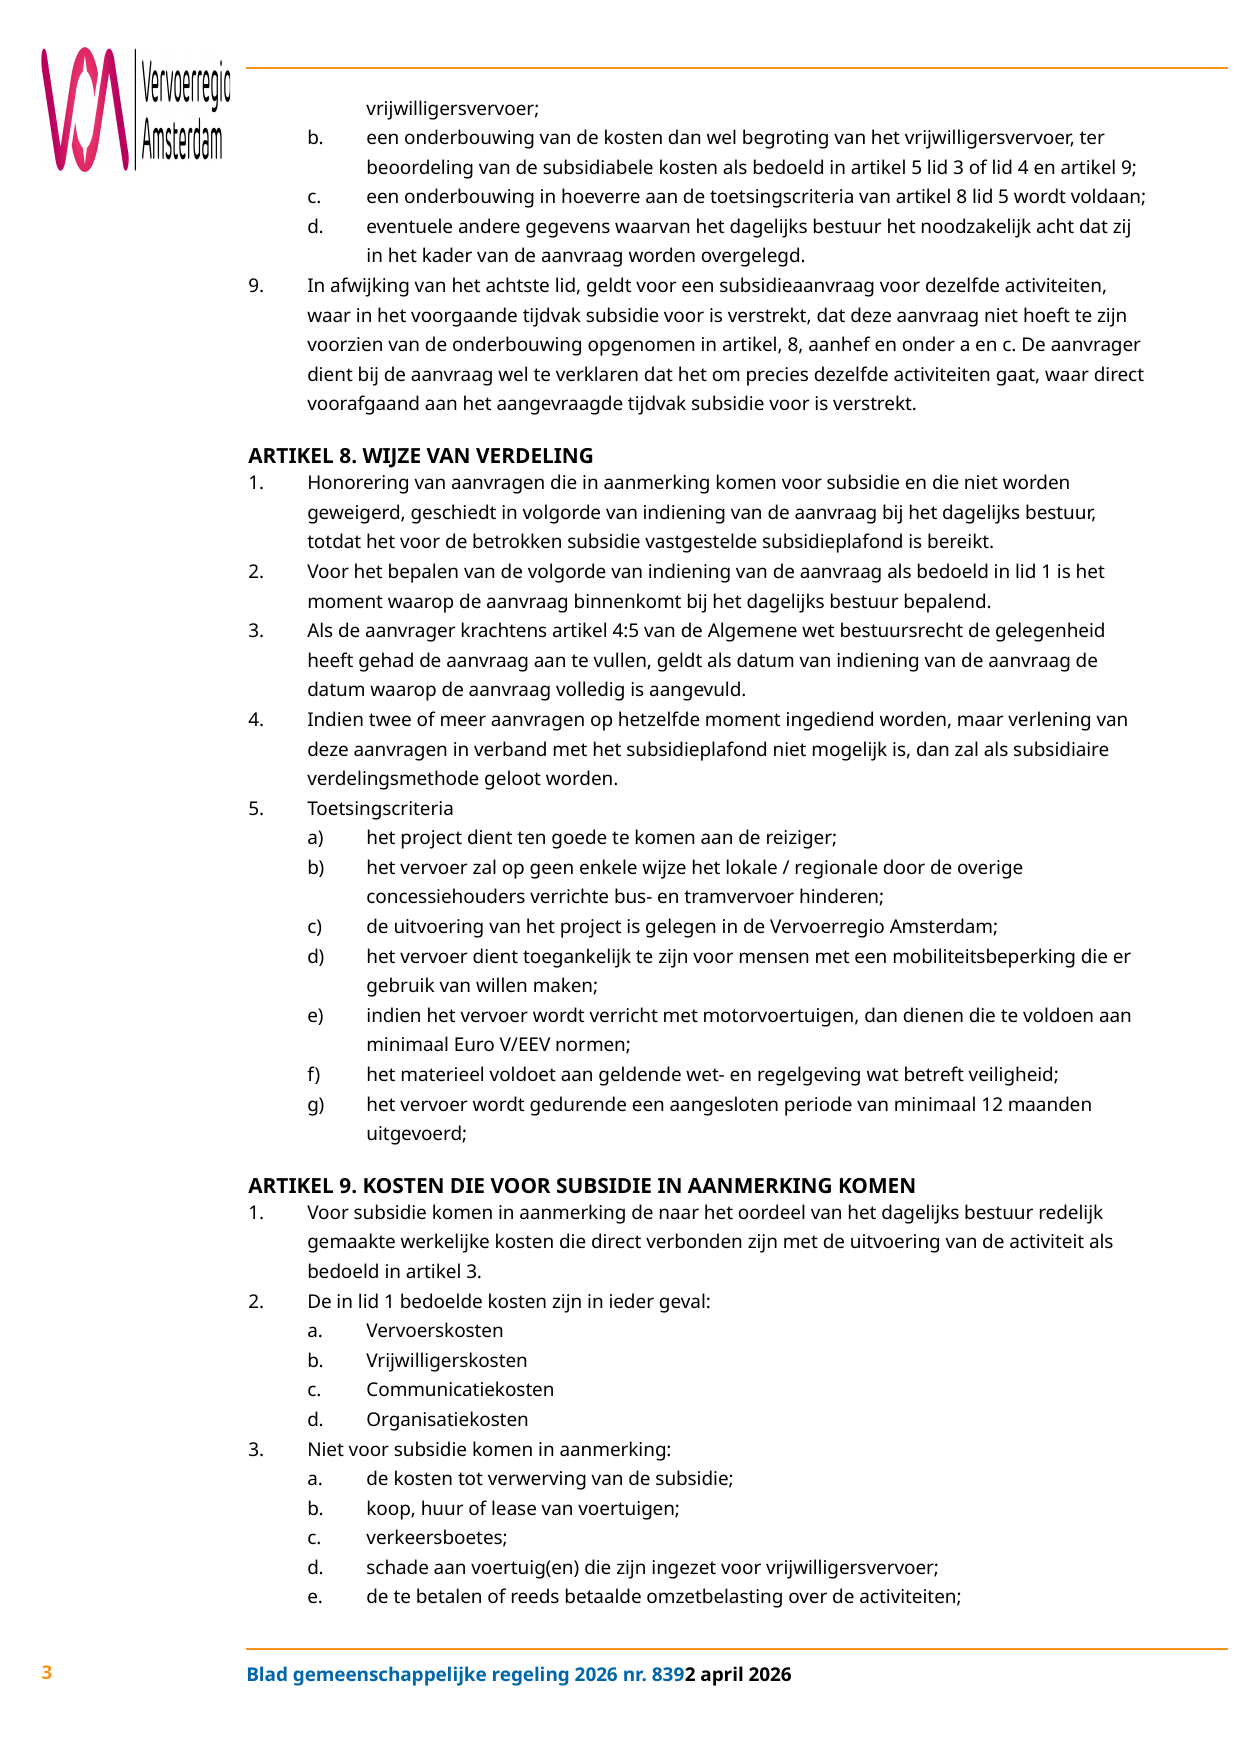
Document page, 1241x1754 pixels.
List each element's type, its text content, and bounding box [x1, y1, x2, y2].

list de kosten tot verwerving van de subsidie; [307, 1465, 1152, 1491]
list Toetsingscriteria [248, 795, 1152, 821]
picture [41, 47, 231, 172]
list een onderbouwing in hoeverre aan de toetsingscriteria van artikel 8 lid 5 wordt voldaan; [307, 183, 1152, 209]
list het vervoer zal op geen enkele wijze het lokale / regionale door de overige concessiehouders verrichte bus- en tramvervoer hinderen; [307, 854, 1152, 909]
list Als de aanvrager krachtens artikel 4:5 van de Algemene wet bestuursrecht de gelegenheid heeft gehad de aanvraag aan te vullen, geldt als datum van indiening van de aanvraag de datum waarop de aanvraag volledig is aangevuld. [248, 617, 1152, 702]
list Vrijwilligerskosten [307, 1347, 1152, 1373]
list het vervoer wordt gedurende een aangesloten periode van minimaal 12 maanden uitgevoerd; [307, 1091, 1152, 1146]
list De in lid 1 bedoelde kosten zijn in ieder geval: [248, 1288, 1152, 1314]
list eventuele andere gegevens waarvan het dagelijks bestuur het noodzakelijk acht dat zij in het kader van de aanvraag worden overgelegd. [307, 213, 1152, 268]
text ARTIKEL 8. WIJZE VAN VERDELING [248, 441, 1152, 469]
list het vervoer dient toegankelijk te zijn voor mensen met een mobiliteitsbeperking die er gebruik van willen maken; [307, 943, 1152, 998]
list Voor subsidie komen in aanmerking de naar het oordeel van het dagelijks bestuur redelijk gemaakte werkelijke kosten die direct verbonden zijn met de uitvoering van de activiteit als bedoeld in artikel 3. [248, 1199, 1152, 1284]
list Niet voor subsidie komen in aanmerking: [248, 1436, 1152, 1462]
list een onderbouwing van de kosten dan wel begroting van het vrijwilligersvervoer, ter beoordeling van de subsidiabele kosten als bedoeld in artikel 5 lid 3 of lid 4 en artikel 9; [307, 124, 1152, 180]
list koop, huur of lease van voertuigen; [307, 1495, 1152, 1521]
text ARTIKEL 9. KOSTEN DIE VOOR SUBSIDIE IN AANMERKING KOMEN [248, 1171, 1152, 1199]
list de te betalen of reeds betaalde omzetbelasting over de activiteiten; [307, 1584, 1152, 1609]
list Organisatiekosten [307, 1406, 1152, 1432]
list schade aan voertuig(en) die zijn ingezet voor vrijwilligersvervoer; [307, 1554, 1152, 1580]
list Communicatiekosten [307, 1377, 1152, 1402]
list Indien twee of meer aanvragen op hetzelfde moment ingediend worden, maar verlening van deze aanvragen in verband met het subsidieplafond niet mogelijk is, dan zal als subsidiaire verdelingsmethode geloot worden. [248, 706, 1152, 791]
list Vervoerskosten [307, 1317, 1152, 1343]
list Voor het bepalen van de volgorde van indiening van de aanvraag als bedoeld in lid 1 is het moment waarop de aanvraag binnenkomt bij het dagelijks bestuur bepalend. [248, 558, 1152, 613]
list vrijwilligersvervoer; [307, 95, 1152, 121]
list Honorering van aanvragen die in aanmerking komen voor subsidie en die niet worden geweigerd, geschiedt in volgorde van indiening van de aanvraag bij het dagelijks bestuur, totdat het voor de betrokken subsidie vastgestelde subsidieplafond is bereikt. [248, 469, 1152, 554]
list het materieel voldoet aan geldende wet- en regelgeving wat betreft veiligheid; [307, 1061, 1152, 1087]
list In afwijking van het achtste lid, geldt voor een subsidieaanvraag voor dezelfde activiteiten, waar in het voorgaande tijdvak subsidie voor is verstrekt, dat deze aanvraag niet hoeft te zijn voorzien van de onderbouwing opgenomen in artikel, 8, aanhef en onder a en c. De aanvrager dient bij de aanvraag wel te verklaren dat het om precies dezelfde activiteiten gaat, waar direct voorafgaand aan het aangevraagde tijdvak subsidie voor is verstrekt. [248, 272, 1152, 416]
list verkeersboetes; [307, 1524, 1152, 1550]
list indien het vervoer wordt verricht met motorvoertuigen, dan dienen die te voldoen aan minimaal Euro V/EEV normen; [307, 1002, 1152, 1057]
list de uitvoering van het project is gelegen in de Vervoerregio Amsterdam; [307, 913, 1152, 939]
list het project dient ten goede te komen aan de reiziger; [307, 824, 1152, 850]
